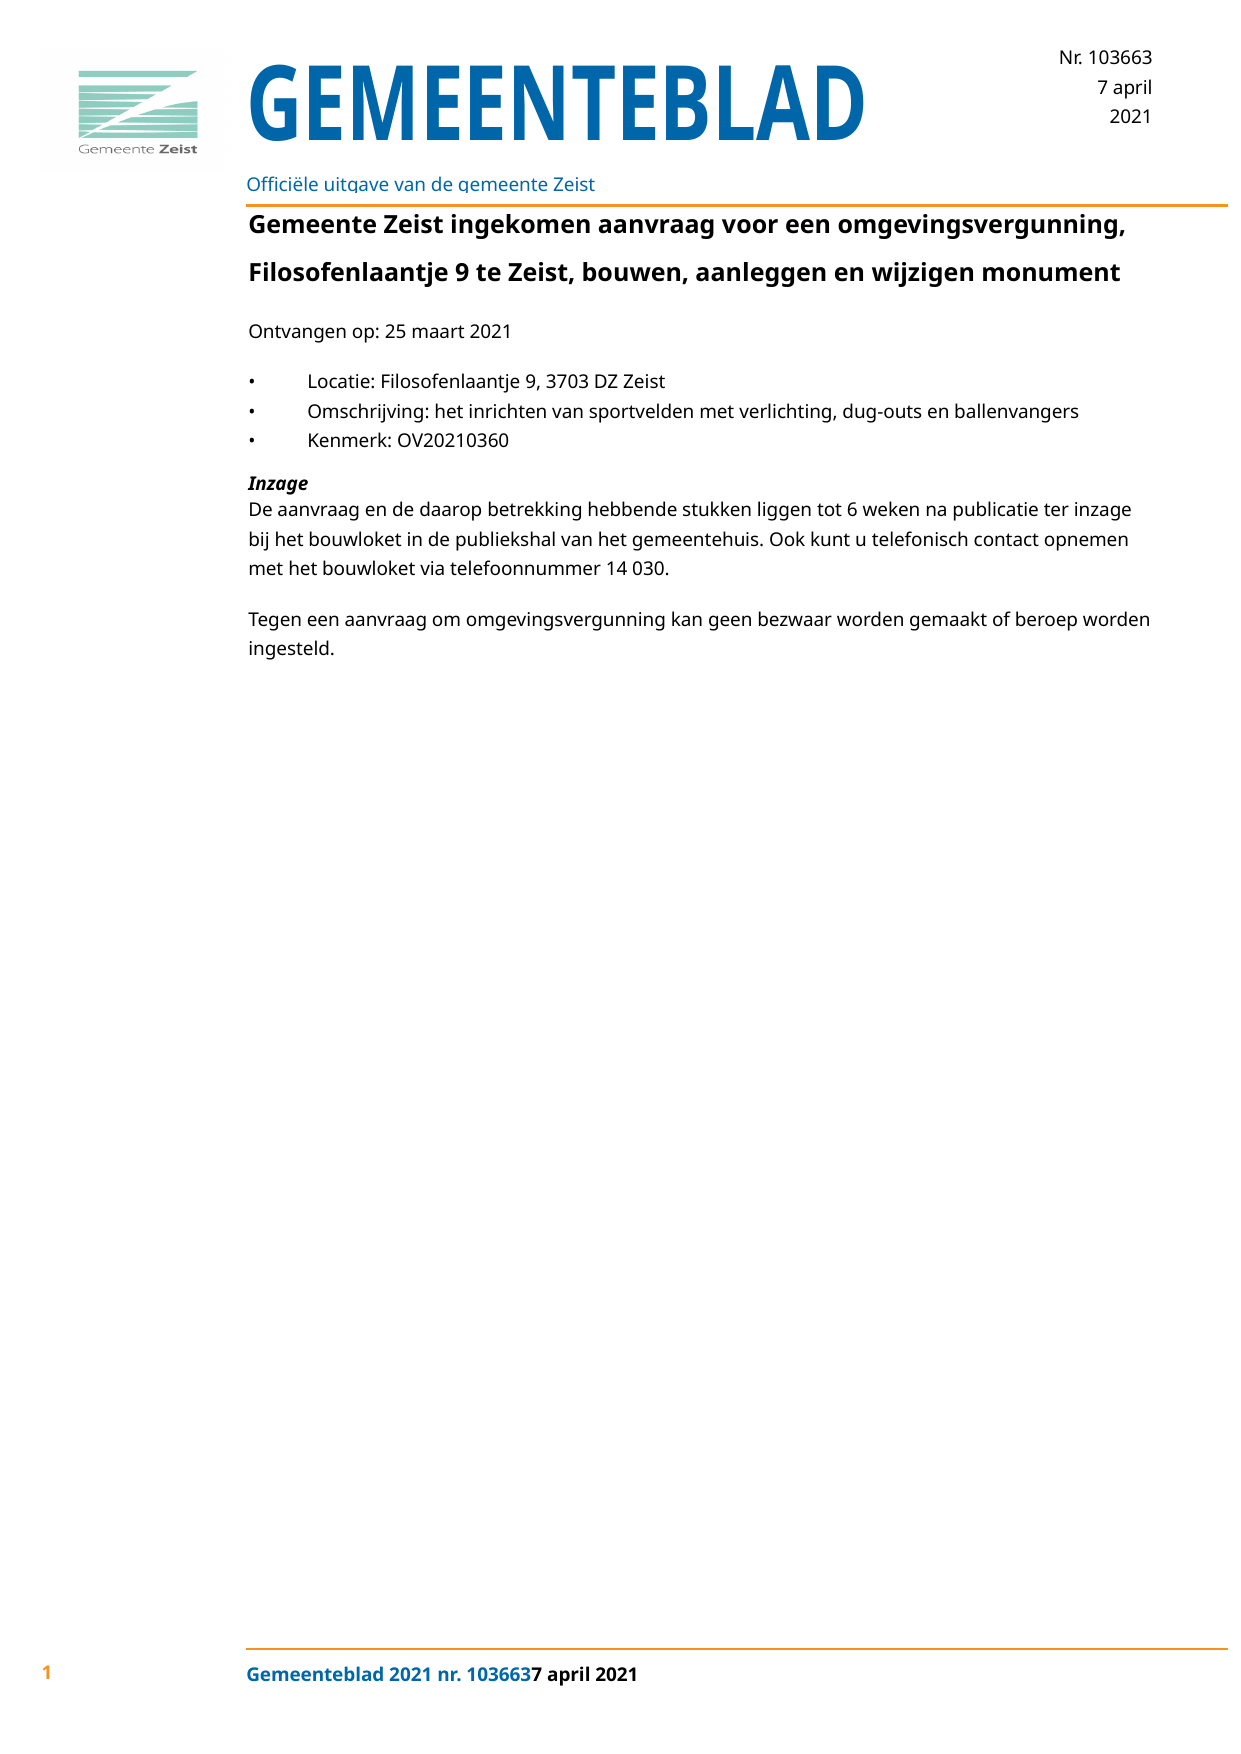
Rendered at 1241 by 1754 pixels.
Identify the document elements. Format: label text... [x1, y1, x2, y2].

text Inzage [248, 471, 1152, 496]
list Locatie: Filosofenlaantje 9, 3703 DZ Zeist [248, 368, 1152, 394]
list Kenmerk: OV20210360 [248, 427, 1152, 453]
text Tegen een aanvraag om omgevingsvergunning kan geen bezwaar worden gemaakt of beroep worden ingesteld. [248, 606, 1152, 661]
text De aanvraag en de daarop betrekking hebbende stukken liggen tot 6 weken na publicatie ter inzage bij het bouwloket in de publiekshal van het gemeentehuis. Ook kunt u telefonisch contact opnemen met het bouwloket via telefoonnummer 14 030. [248, 496, 1152, 581]
picture [41, 47, 231, 172]
text Gemeente Zeist ingekomen aanvraag voor een omgevingsvergunning, Filosofenlaantje 9 te Zeist, bouwen, aanleggen en wijzigen monument [248, 207, 1152, 288]
list Omschrijving: het inrichten van sportvelden met verlichting, dug-outs en ballenvangers [248, 398, 1152, 424]
text Ontvangen op: 25 maart 2021 [248, 318, 1152, 344]
